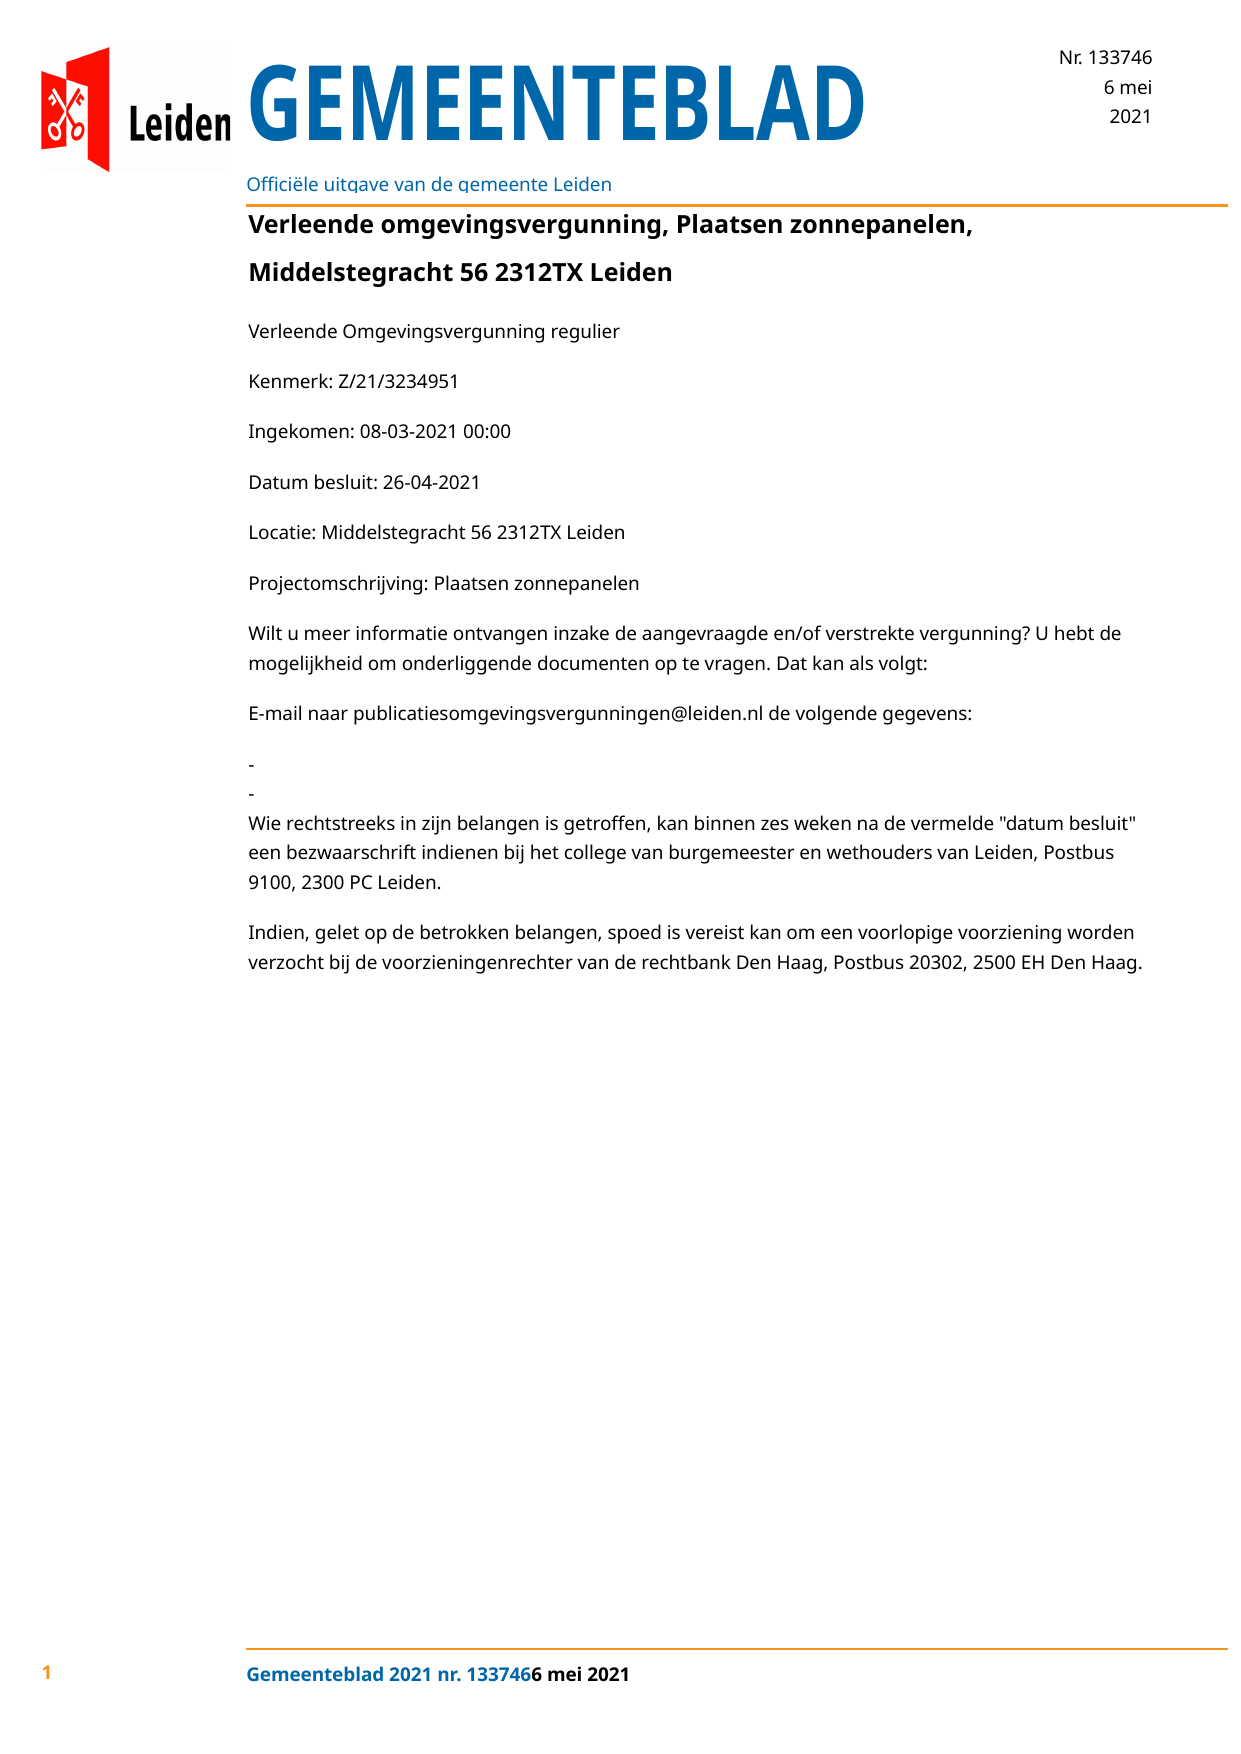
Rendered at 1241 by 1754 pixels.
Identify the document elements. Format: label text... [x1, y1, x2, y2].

text Datum besluit: 26-04-2021 [248, 469, 1152, 495]
text Wilt u meer informatie ontvangen inzake de aangevraagde en/of verstrekte vergunning? U hebt de mogelijkheid om onderliggende documenten op te vragen. Dat kan als volgt: [248, 620, 1152, 676]
text Verleende omgevingsvergunning, Plaatsen zonnepanelen, Middelstegracht 56 2312TX Leiden [248, 207, 1152, 288]
text Wie rechtstreeks in zijn belangen is getroffen, kan binnen zes weken na de vermelde "datum besluit" een bezwaarschrift indienen bij het college van burgemeester en wethouders van Leiden, Postbus 9100, 2300 PC Leiden. [248, 810, 1152, 895]
text Indien, gelet op de betrokken belangen, spoed is vereist kan om een voorlopige voorziening worden verzocht bij de voorzieningenrechter van de rechtbank Den Haag, Postbus 20302, 2500 EH Den Haag. [248, 919, 1152, 975]
text Projectomschrijving: Plaatsen zonnepanelen [248, 570, 1152, 596]
text Ingekomen: 08-03-2021 00:00 [248, 419, 1152, 444]
text Verleende Omgevingsvergunning regulier [248, 318, 1152, 344]
text E-mail naar publicatiesomgevingsvergunningen@leiden.nl de volgende gegevens: [248, 700, 1152, 726]
text Kenmerk: Z/21/3234951 [248, 368, 1152, 394]
picture [41, 47, 231, 172]
text Locatie: Middelstegracht 56 2312TX Leiden [248, 519, 1152, 545]
